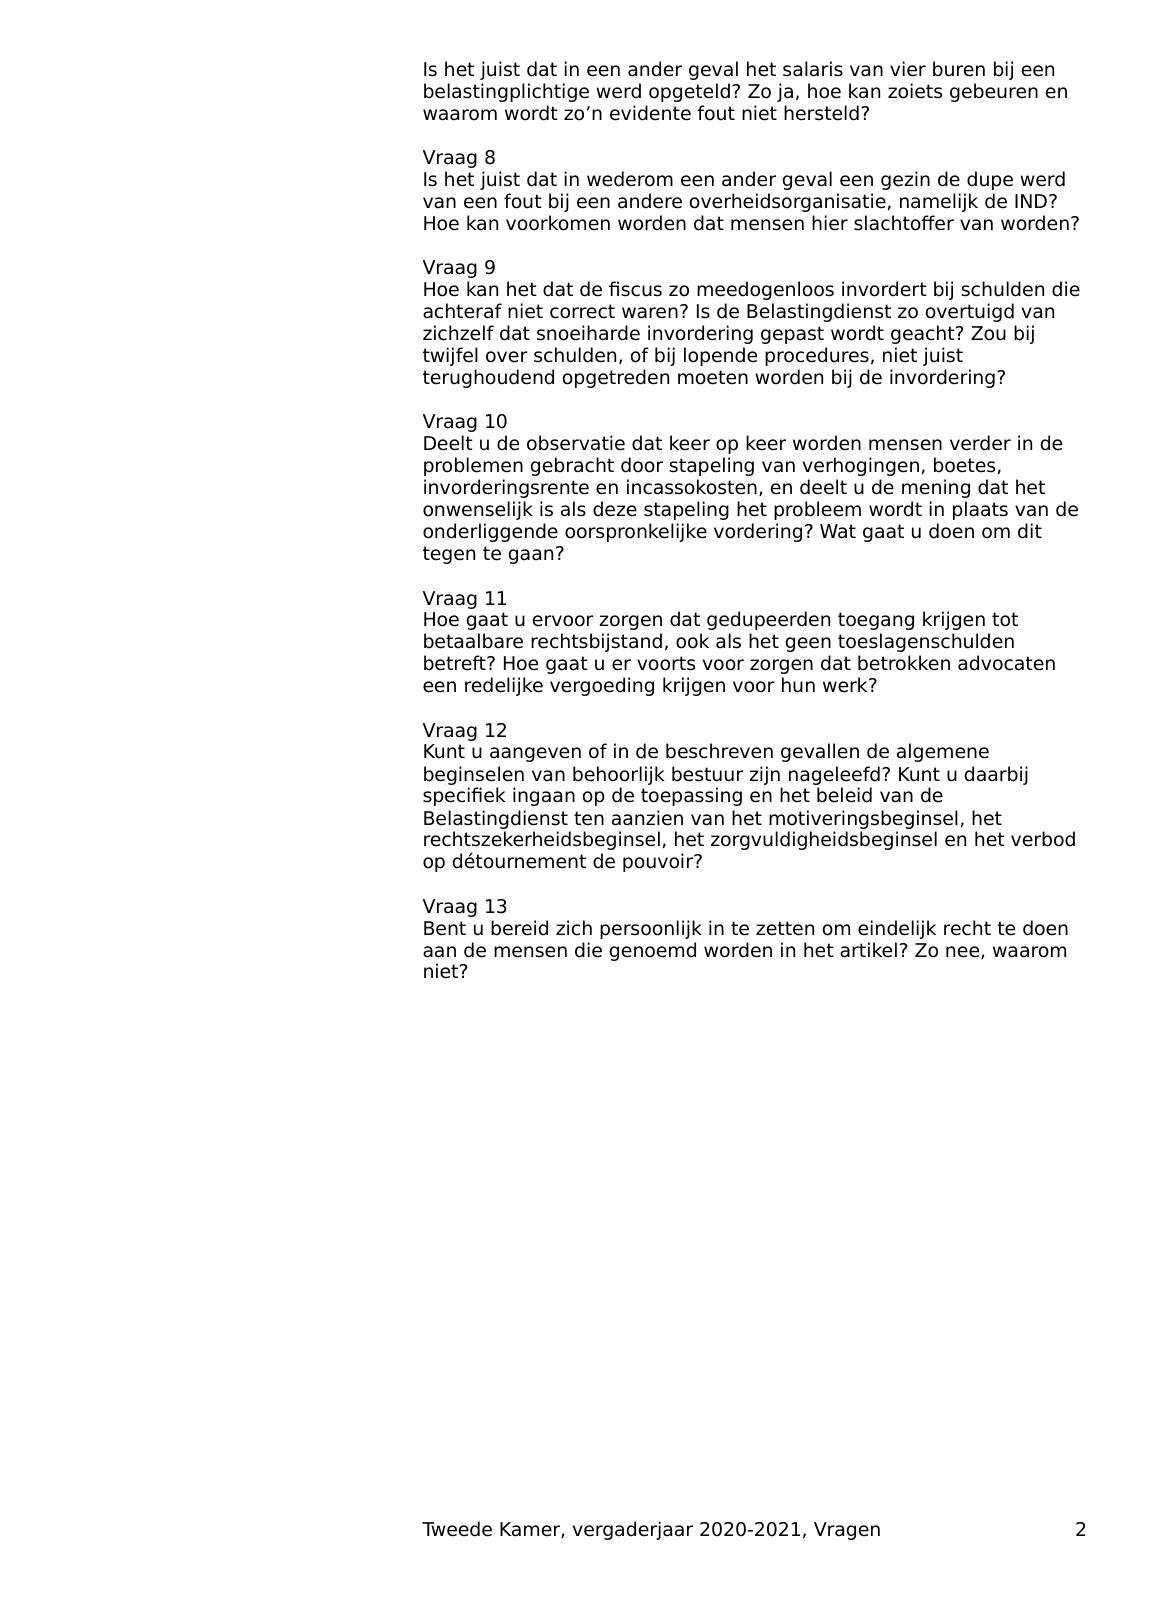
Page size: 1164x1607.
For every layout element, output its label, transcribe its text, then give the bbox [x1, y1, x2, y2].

text Vraag 10 [422, 411, 1087, 433]
text Hoe gaat u ervoor zorgen dat gedupeerden toegang krijgen tot betaalbare rechtsbijstand, ook als het geen toeslagenschulden betreft? Hoe gaat u er voorts voor zorgen dat betrokken advocaten een redelijke vergoeding krijgen voor hun werk? [422, 609, 1087, 697]
text Vraag 13 [422, 896, 1087, 917]
text Kunt u aangeven of in de beschreven gevallen de algemene beginselen van behoorlijk bestuur zijn nageleefd? Kunt u daarbij specifiek ingaan op de toepassing en het beleid van de Belastingdienst ten aanzien van het motiveringsbeginsel, het rechtszekerheidsbeginsel, het zorgvuldigheidsbeginsel en het verbod op détournement de pouvoir? [422, 741, 1087, 873]
text Bent u bereid zich persoonlijk in te zetten om eindelijk recht te doen aan de mensen die genoemd worden in het artikel? Zo nee, waarom niet? [422, 917, 1087, 983]
text Deelt u de observatie dat keer op keer worden mensen verder in de problemen gebracht door stapeling van verhogingen, boetes, invorderingsrente en incassokosten, en deelt u de mening dat het onwenselijk is als deze stapeling het probleem wordt in plaats van de onderliggende oorspronkelijke vordering? Wat gaat u doen om dit tegen te gaan? [422, 433, 1087, 565]
text Is het juist dat in wederom een ander geval een gezin de dupe werd van een fout bij een andere overheidsorganisatie, namelijk de IND? Hoe kan voorkomen worden dat mensen hier slachtoffer van worden? [422, 169, 1087, 235]
text Vraag 8 [422, 147, 1087, 169]
text Vraag 11 [422, 587, 1087, 609]
text Vraag 9 [422, 257, 1087, 279]
text Is het juist dat in een ander geval het salaris van vier buren bij een belastingplichtige werd opgeteld? Zo ja, hoe kan zoiets gebeuren en waarom wordt zo’n evidente fout niet hersteld? [422, 59, 1087, 125]
text Hoe kan het dat de fiscus zo meedogenloos invordert bij schulden die achteraf niet correct waren? Is de Belastingdienst zo overtuigd van zichzelf dat snoeiharde invordering gepast wordt geacht? Zou bij twijfel over schulden, of bij lopende procedures, niet juist terughoudend opgetreden moeten worden bij de invordering? [422, 279, 1087, 389]
text Vraag 12 [422, 719, 1087, 741]
